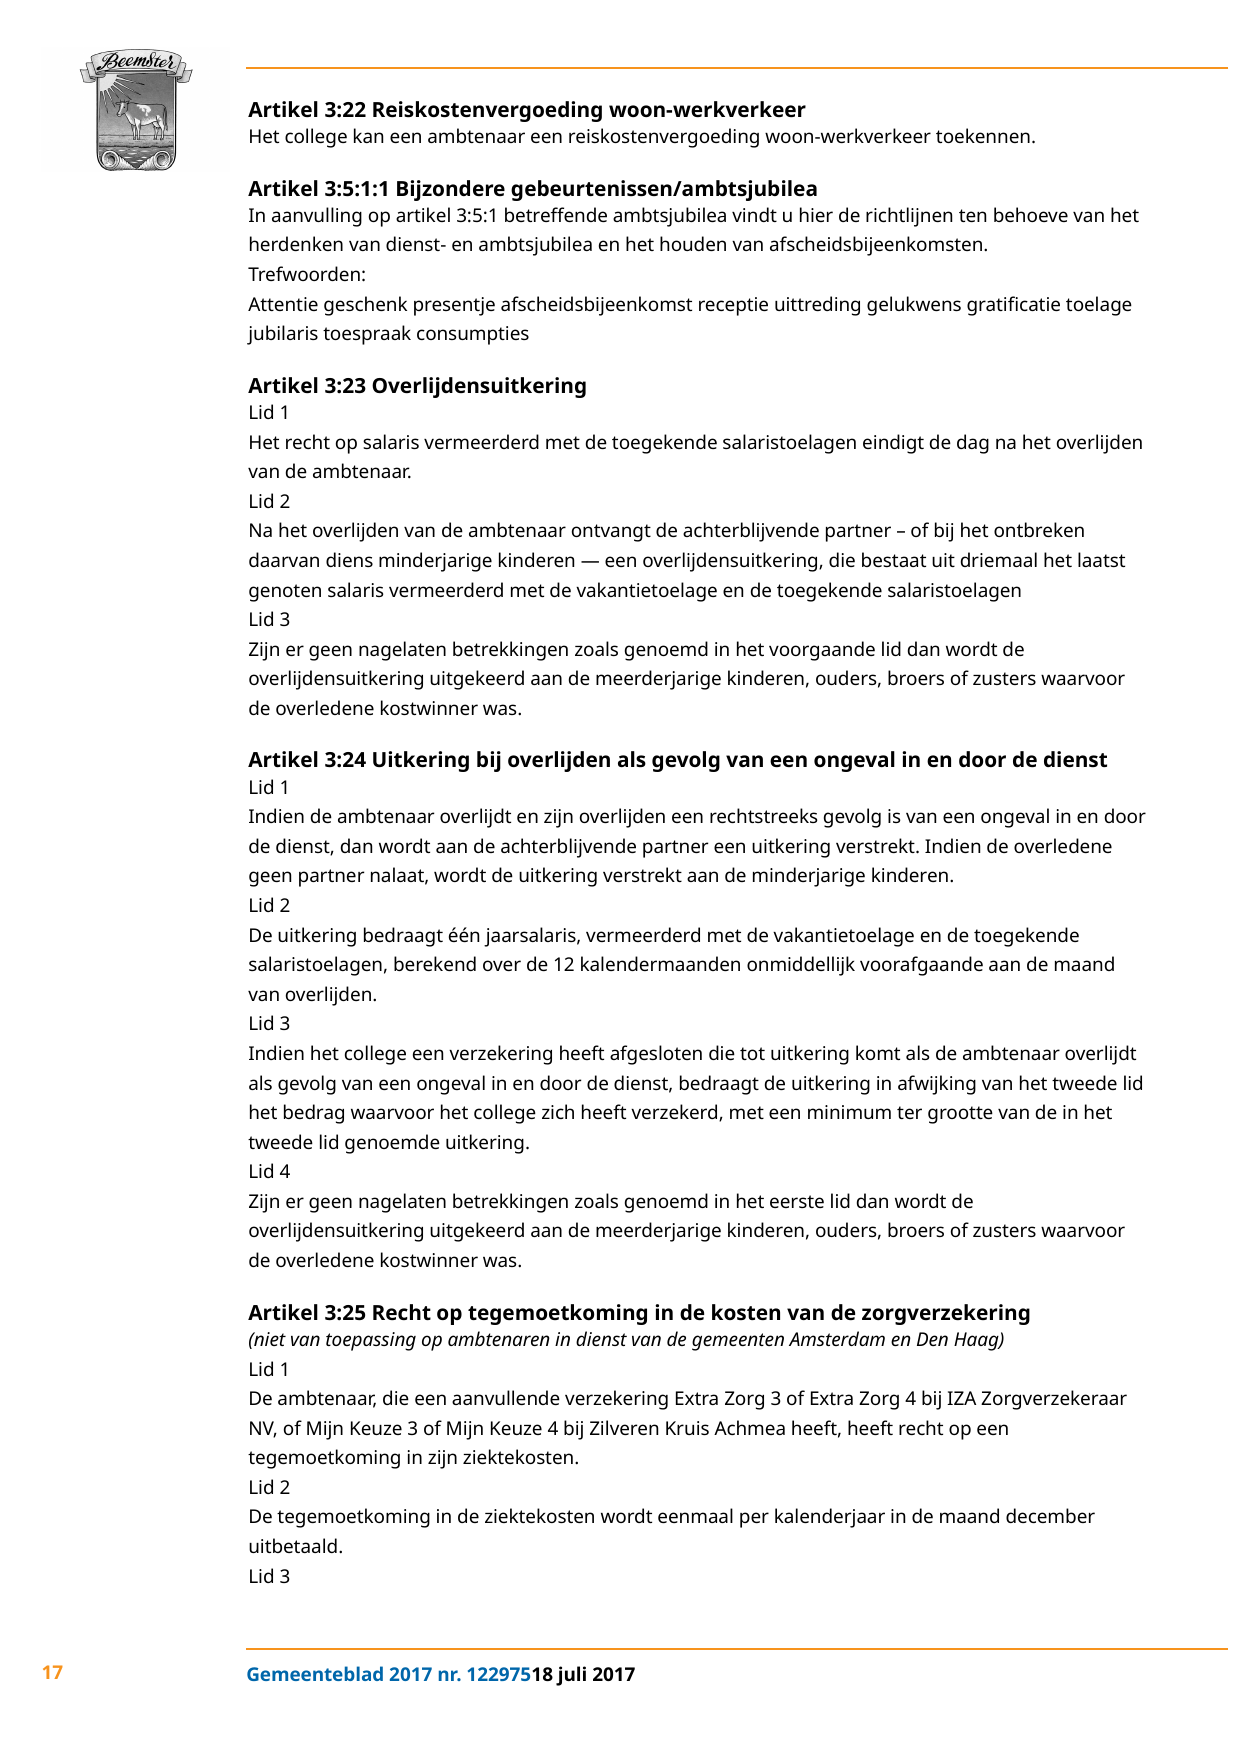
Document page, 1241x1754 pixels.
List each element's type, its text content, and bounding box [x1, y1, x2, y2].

text Lid 3 [248, 606, 1152, 632]
text Trefwoorden: [248, 261, 1152, 287]
text Lid 2 [248, 488, 1152, 514]
text De ambtenaar, die een aanvullende verzekering Extra Zorg 3 of Extra Zorg 4 bij IZA Zorgverzekeraar NV, of Mijn Keuze 3 of Mijn Keuze 4 bij Zilveren Kruis Achmea heeft, heeft recht op een tegemoetkoming in zijn ziektekosten. [248, 1385, 1152, 1470]
text Lid 1 [248, 399, 1152, 425]
text Het recht op salaris vermeerderd met de toegekende salaristoelagen eindigt de dag na het overlijden van de ambtenaar. [248, 429, 1152, 484]
text Artikel 3:25 Recht op tegemoetkoming in de kosten van de zorgverzekering [248, 1298, 1152, 1326]
text Artikel 3:22 Reiskostenvergoeding woon-werkverkeer [248, 95, 1152, 123]
text Na het overlijden van de ambtenaar ontvangt de achterblijvende partner – of bij het ontbreken daarvan diens minderjarige kinderen — een overlijdensuitkering, die bestaat uit driemaal het laatst genoten salaris vermeerderd met de vakantietoelage en de toegekende salaristoelagen [248, 518, 1152, 602]
text De tegemoetkoming in de ziektekosten wordt eenmaal per kalenderjaar in de maand december uitbetaald. [248, 1504, 1152, 1559]
text Lid 3 [248, 1011, 1152, 1036]
text Artikel 3:5:1:1 Bijzondere gebeurtenissen/ambtsjubilea [248, 174, 1152, 202]
text Lid 3 [248, 1563, 1152, 1588]
text Indien het college een verzekering heeft afgesloten die tot uitkering komt als de ambtenaar overlijdt als gevolg van een ongeval in en door de dienst, bedraagt de uitkering in afwijking van het tweede lid het bedrag waarvoor het college zich heeft verzekerd, met een minimum ter grootte van de in het tweede lid genoemde uitkering. [248, 1040, 1152, 1155]
text Zijn er geen nagelaten betrekkingen zoals genoemd in het eerste lid dan wordt de overlijdensuitkering uitgekeerd aan de meerderjarige kinderen, ouders, broers of zusters waarvoor de overledene kostwinner was. [248, 1188, 1152, 1273]
text Het college kan een ambtenaar een reiskostenvergoeding woon-werkverkeer toekennen. [248, 123, 1152, 149]
text Attentie geschenk presentje afscheidsbijeenkomst receptie uittreding gelukwens gratificatie toelage jubilaris toespraak consumpties [248, 291, 1152, 346]
text Lid 4 [248, 1158, 1152, 1184]
text Indien de ambtenaar overlijdt en zijn overlijden een rechtstreeks gevolg is van een ongeval in en door de dienst, dan wordt aan de achterblijvende partner een uitkering verstrekt. Indien de overledene geen partner nalaat, wordt de uitkering verstrekt aan de minderjarige kinderen. [248, 803, 1152, 888]
text Lid 1 [248, 1356, 1152, 1381]
text (niet van toepassing op ambtenaren in dienst van de gemeenten Amsterdam en Den Haag) [248, 1326, 1152, 1352]
text In aanvulling op artikel 3:5:1 betreffende ambtsjubilea vindt u hier de richtlijnen ten behoeve van het herdenken van dienst- en ambtsjubilea en het houden van afscheidsbijeenkomsten. [248, 202, 1152, 257]
text Artikel 3:23 Overlijdensuitkering [248, 371, 1152, 399]
text Zijn er geen nagelaten betrekkingen zoals genoemd in het voorgaande lid dan wordt de overlijdensuitkering uitgekeerd aan de meerderjarige kinderen, ouders, broers of zusters waarvoor de overledene kostwinner was. [248, 636, 1152, 721]
text Lid 1 [248, 774, 1152, 800]
text De uitkering bedraagt één jaarsalaris, vermeerderd met de vakantietoelage en de toegekende salaristoelagen, berekend over de 12 kalendermaanden onmiddellijk voorafgaande aan de maand van overlijden. [248, 922, 1152, 1007]
text Artikel 3:24 Uitkering bij overlijden als gevolg van een ongeval in en door de dienst [248, 746, 1152, 774]
picture [41, 47, 231, 172]
text Lid 2 [248, 892, 1152, 918]
text Lid 2 [248, 1474, 1152, 1500]
